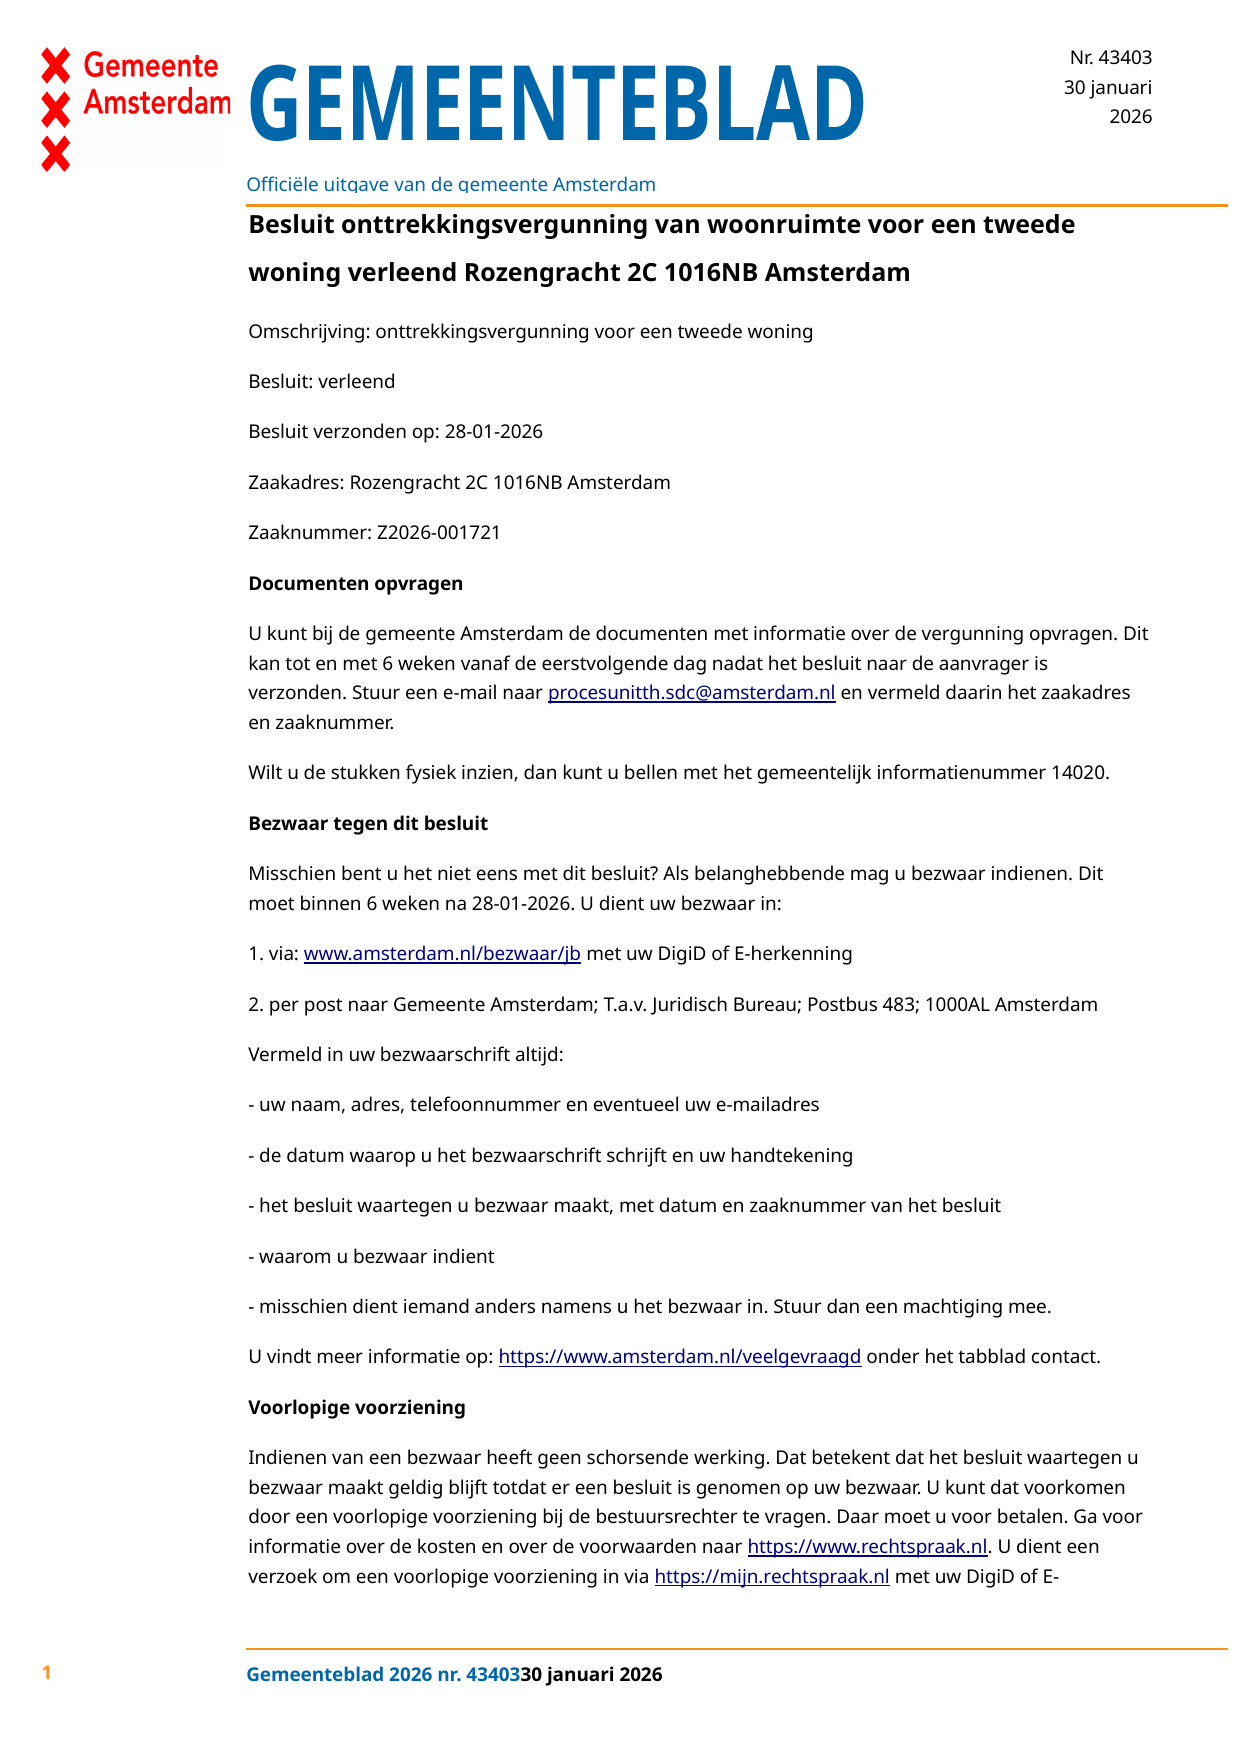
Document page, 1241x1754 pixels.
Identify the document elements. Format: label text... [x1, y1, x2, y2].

text Wilt u de stukken fysiek inzien, dan kunt u bellen met het gemeentelijk informatienummer 14020. [248, 759, 1152, 785]
text Documenten opvragen [248, 570, 1152, 596]
text Besluit verzonden op: 28-01-2026 [248, 419, 1152, 444]
text Zaakadres: Rozengracht 2C 1016NB Amsterdam [248, 469, 1152, 495]
text Besluit: verleend [248, 368, 1152, 394]
text Voorlopige voorziening [248, 1394, 1152, 1420]
text U kunt bij de gemeente Amsterdam de documenten met informatie over de vergunning opvragen. Dit kan tot en met 6 weken vanaf de eerstvolgende dag nadat het besluit naar de aanvrager is verzonden. Stuur een e-mail naar procesunitth.sdc@amsterdam.nl en vermeld daarin het zaakadres en zaaknummer. [248, 620, 1152, 735]
text Besluit onttrekkingsvergunning van woonruimte voor een tweede woning verleend Rozengracht 2C 1016NB Amsterdam [248, 207, 1152, 288]
picture [41, 47, 231, 172]
text - waarom u bezwaar indient [248, 1243, 1152, 1269]
text U vindt meer informatie op: https://www.amsterdam.nl/veelgevraagd onder het tabblad contact. [248, 1344, 1152, 1369]
text Indienen van een bezwaar heeft geen schorsende werking. Dat betekent dat het besluit waartegen u bezwaar maakt geldig blijft totdat er een besluit is genomen op uw bezwaar. U kunt dat voorkomen door een voorlopige voorziening bij de bestuursrechter te vragen. Daar moet u voor betalen. Ga voor informatie over de kosten en over de voorwaarden naar https://www.rechtspraak.nl. U dient een verzoek om een voorlopige voorziening in via https://mijn.rechtspraak.nl met uw DigiD of E- [248, 1444, 1152, 1589]
text Bezwaar tegen dit besluit [248, 810, 1152, 836]
text - misschien dient iemand anders namens u het bezwaar in. Stuur dan een machtiging mee. [248, 1293, 1152, 1319]
text 1. via: www.amsterdam.nl/bezwaar/jb met uw DigiD of E-herkenning [248, 940, 1152, 966]
text - uw naam, adres, telefoonnummer en eventueel uw e-mailadres [248, 1092, 1152, 1117]
text Omschrijving: onttrekkingsvergunning voor een tweede woning [248, 318, 1152, 344]
text 2. per post naar Gemeente Amsterdam; T.a.v. Juridisch Bureau; Postbus 483; 1000AL Amsterdam [248, 991, 1152, 1017]
text Zaaknummer: Z2026-001721 [248, 519, 1152, 545]
text - de datum waarop u het bezwaarschrift schrijft en uw handtekening [248, 1142, 1152, 1168]
text Misschien bent u het niet eens met dit besluit? Als belanghebbende mag u bezwaar indienen. Dit moet binnen 6 weken na 28-01-2026. U dient uw bezwaar in: [248, 860, 1152, 916]
text Vermeld in uw bezwaarschrift altijd: [248, 1041, 1152, 1067]
text - het besluit waartegen u bezwaar maakt, met datum en zaaknummer van het besluit [248, 1192, 1152, 1218]
